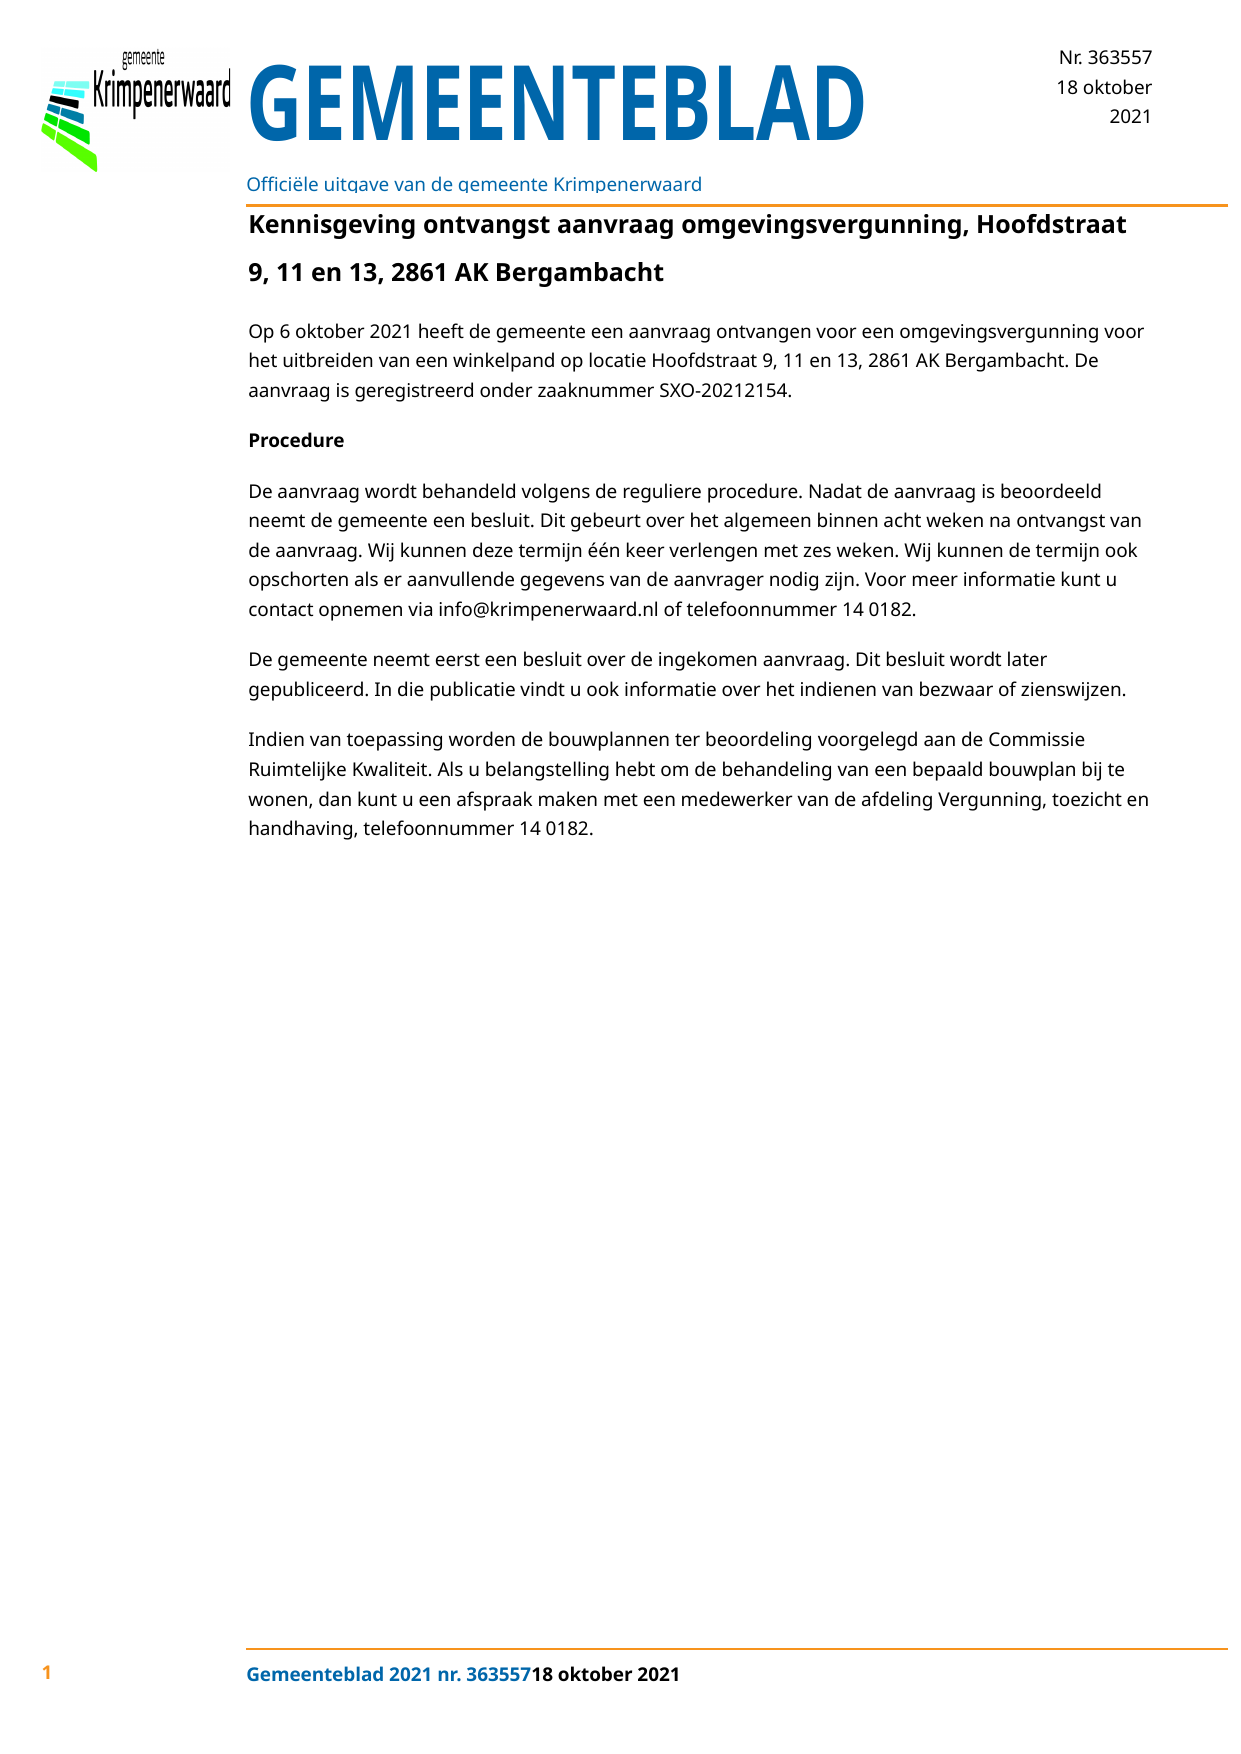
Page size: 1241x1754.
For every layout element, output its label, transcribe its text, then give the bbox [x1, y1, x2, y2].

text De gemeente neemt eerst een besluit over de ingekomen aanvraag. Dit besluit wordt later gepubliceerd. In die publicatie vindt u ook informatie over het indienen van bezwaar of zienswijzen. [248, 647, 1152, 702]
text Procedure [248, 427, 1152, 453]
text Indien van toepassing worden de bouwplannen ter beoordeling voorgelegd aan de Commissie Ruimtelijke Kwaliteit. Als u belangstelling hebt om de behandeling van een bepaald bouwplan bij te wonen, dan kunt u een afspraak maken met een medewerker van de afdeling Vergunning, toezicht en handhaving, telefoonnummer 14 0182. [248, 727, 1152, 841]
text Kennisgeving ontvangst aanvraag omgevingsvergunning, Hoofdstraat 9, 11 en 13, 2861 AK Bergambacht [248, 207, 1152, 288]
text Op 6 oktober 2021 heeft de gemeente een aanvraag ontvangen voor een omgevingsvergunning voor het uitbreiden van een winkelpand op locatie Hoofdstraat 9, 11 en 13, 2861 AK Bergambacht. De aanvraag is geregistreerd onder zaaknummer SXO-20212154. [248, 318, 1152, 403]
picture [41, 47, 231, 172]
text De aanvraag wordt behandeld volgens de reguliere procedure. Nadat de aanvraag is beoordeeld neemt de gemeente een besluit. Dit gebeurt over het algemeen binnen acht weken na ontvangst van de aanvraag. Wij kunnen deze termijn één keer verlengen met zes weken. Wij kunnen de termijn ook opschorten als er aanvullende gegevens van de aanvrager nodig zijn. Voor meer informatie kunt u contact opnemen via info@krimpenerwaard.nl of telefoonnummer 14 0182. [248, 478, 1152, 622]
